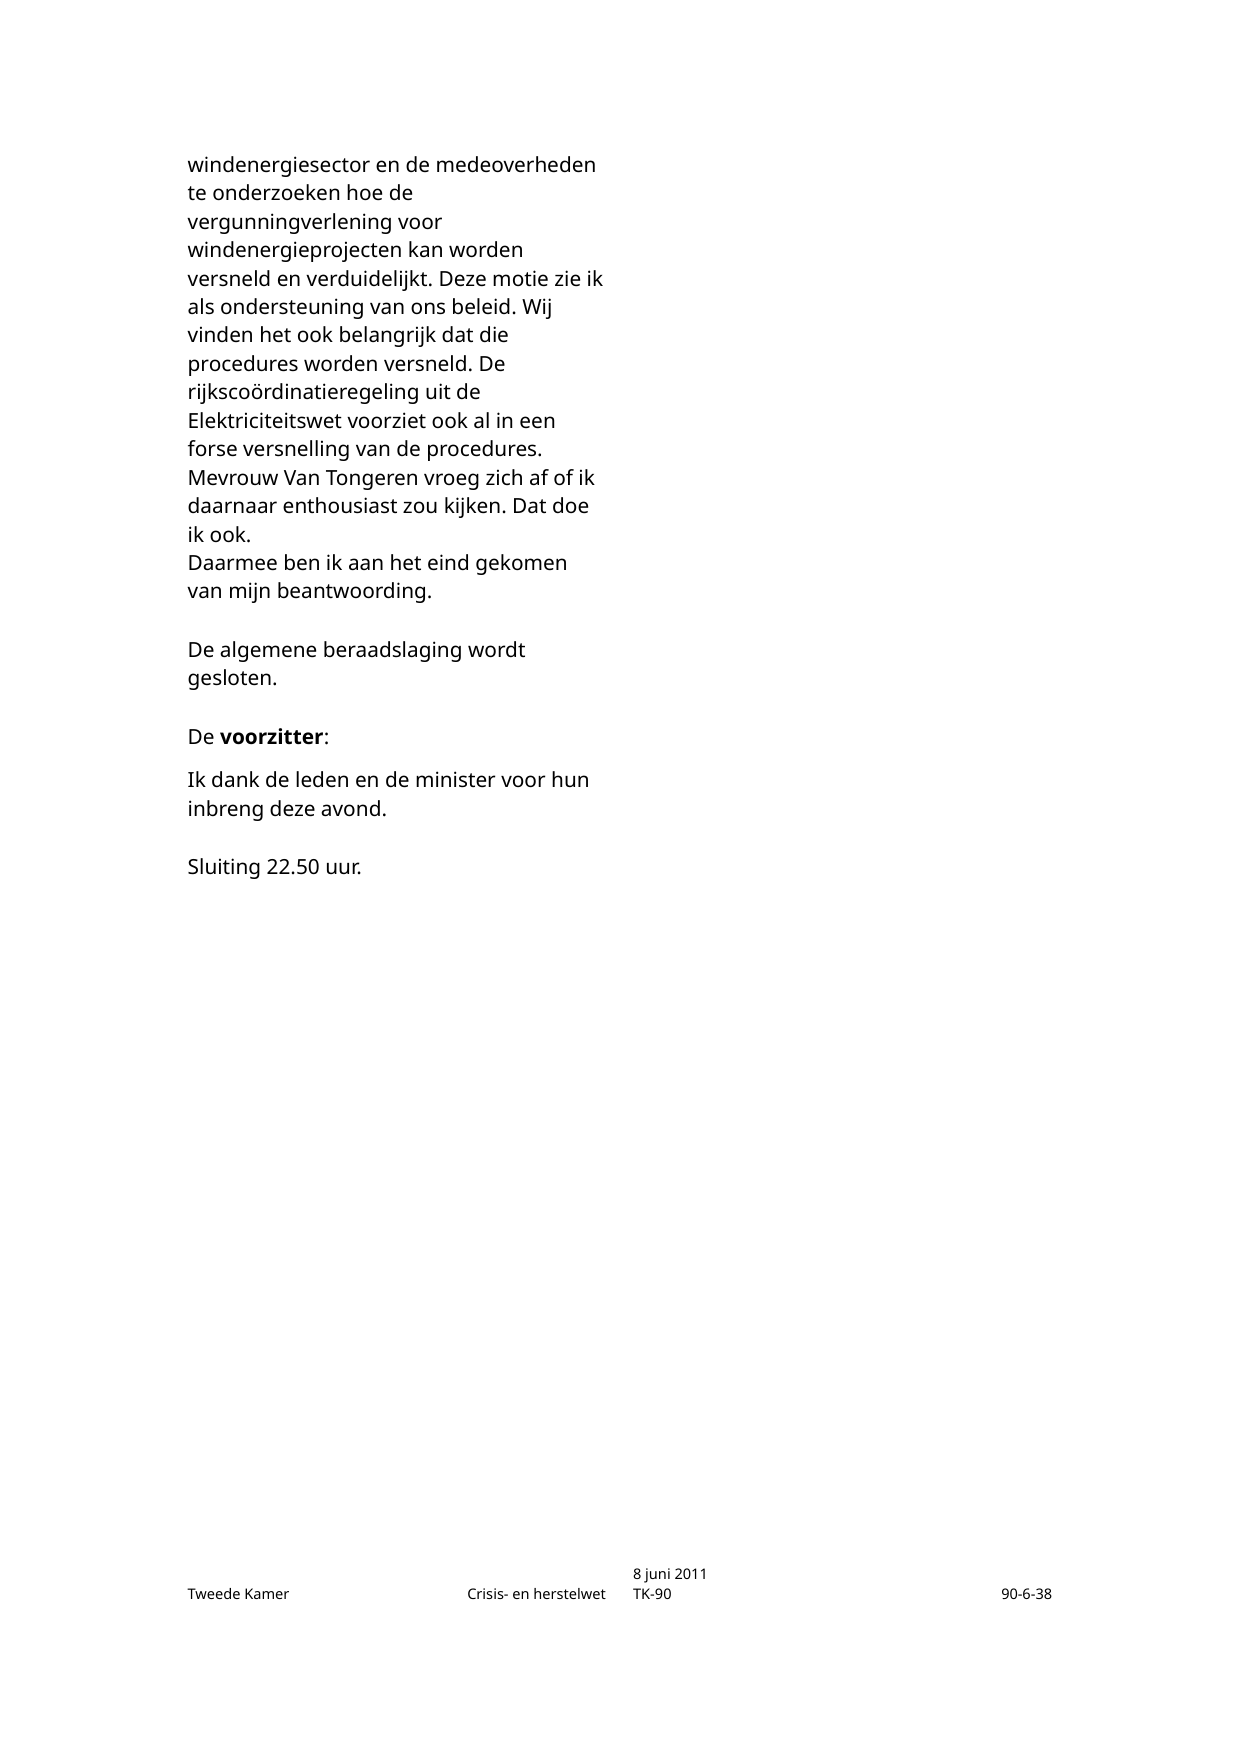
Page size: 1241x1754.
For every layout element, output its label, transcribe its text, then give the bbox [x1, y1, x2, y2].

text Sluiting 22.50 uur. [187, 852, 605, 881]
text De voorzitter: [187, 722, 605, 750]
text De algemene beraadslaging wordt gesloten. [187, 635, 605, 692]
text Daarmee ben ik aan het eind gekomen van mijn beantwoording. [187, 548, 605, 605]
text windenergiesector en de medeoverheden te onderzoeken hoe de vergunningverlening voor windenergieprojecten kan worden versneld en verduidelijkt. Deze motie zie ik als ondersteuning van ons beleid. Wij vinden het ook belangrijk dat die procedures worden versneld. De rijkscoördinatieregeling uit de Elektriciteitswet voorziet ook al in een forse versnelling van de procedures. Mevrouw Van Tongeren vroeg zich af of ik daarnaar enthousiast zou kijken. Dat doe ik ook. [187, 150, 605, 548]
text Ik dank de leden en de minister voor hun inbreng deze avond. [187, 765, 605, 822]
